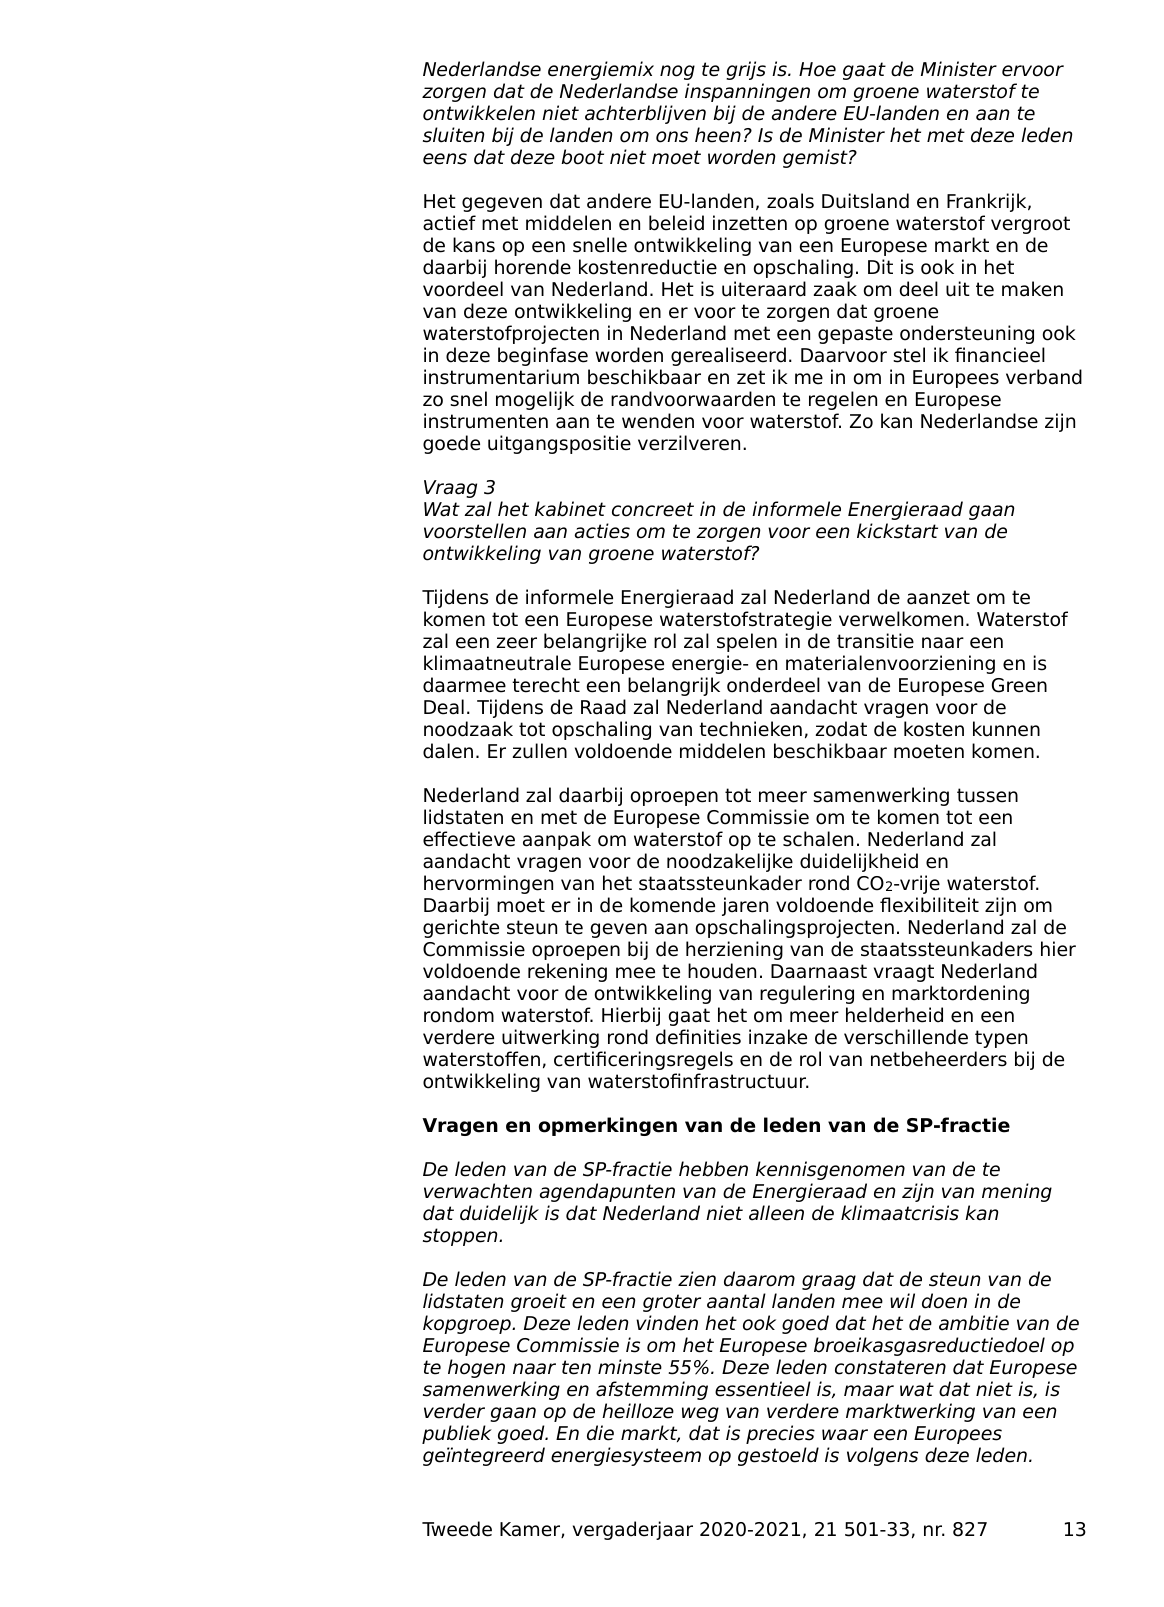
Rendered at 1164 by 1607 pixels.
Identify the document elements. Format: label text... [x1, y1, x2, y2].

text De leden van de SP-fractie hebben kennisgenomen van de te verwachten agendapunten van de Energieraad en zijn van mening dat duidelijk is dat Nederland niet alleen de klimaatcrisis kan stoppen. [422, 1159, 1087, 1247]
text Nederland zal daarbij oproepen tot meer samenwerking tussen lidstaten en met de Europese Commissie om te komen tot een effectieve aanpak om waterstof op te schalen. Nederland zal aandacht vragen voor de noodzakelijke duidelijkheid en hervormingen van het staatssteunkader rond CO2-vrije waterstof. Daarbij moet er in de komende jaren voldoende flexibiliteit zijn om gerichte steun te geven aan opschalingsprojecten. Nederland zal de Commissie oproepen bij de herziening van de staatssteunkaders hier voldoende rekening mee te houden. Daarnaast vraagt Nederland aandacht voor de ontwikkeling van regulering en marktordening rondom waterstof. Hierbij gaat het om meer helderheid en een verdere uitwerking rond definities inzake de verschillende typen waterstoffen, certificeringsregels en de rol van netbeheerders bij de ontwikkeling van waterstofinfrastructuur. [422, 785, 1087, 1093]
subtitle Vragen en opmerkingen van de leden van de SP-fractie [422, 1115, 1087, 1137]
text Tijdens de informele Energieraad zal Nederland de aanzet om te komen tot een Europese waterstofstrategie verwelkomen. Waterstof zal een zeer belangrijke rol zal spelen in de transitie naar een klimaatneutrale Europese energie- en materialenvoorziening en is daarmee terecht een belangrijk onderdeel van de Europese Green Deal. Tijdens de Raad zal Nederland aandacht vragen voor de noodzaak tot opschaling van technieken, zodat de kosten kunnen dalen. Er zullen voldoende middelen beschikbaar moeten komen. [422, 587, 1087, 763]
text De leden van de SP-fractie zien daarom graag dat de steun van de lidstaten groeit en een groter aantal landen mee wil doen in de kopgroep. Deze leden vinden het ook goed dat het de ambitie van de Europese Commissie is om het Europese broeikasgasreductiedoel op te hogen naar ten minste 55%. Deze leden constateren dat Europese samenwerking en afstemming essentieel is, maar wat dat niet is, is verder gaan op de heilloze weg van verdere marktwerking van een publiek goed. En die markt, dat is precies waar een Europees geïntegreerd energiesysteem op gestoeld is volgens deze leden. [422, 1269, 1087, 1467]
text Vraag 3 [422, 477, 1087, 499]
text Nederlandse energiemix nog te grijs is. Hoe gaat de Minister ervoor zorgen dat de Nederlandse inspanningen om groene waterstof te ontwikkelen niet achterblijven bij de andere EU-landen en aan te sluiten bij de landen om ons heen? Is de Minister het met deze leden eens dat deze boot niet moet worden gemist? [422, 59, 1087, 169]
text Wat zal het kabinet concreet in de informele Energieraad gaan voorstellen aan acties om te zorgen voor een kickstart van de ontwikkeling van groene waterstof? [422, 499, 1087, 565]
text Het gegeven dat andere EU-landen, zoals Duitsland en Frankrijk, actief met middelen en beleid inzetten op groene waterstof vergroot de kans op een snelle ontwikkeling van een Europese markt en de daarbij horende kostenreductie en opschaling. Dit is ook in het voordeel van Nederland. Het is uiteraard zaak om deel uit te maken van deze ontwikkeling en er voor te zorgen dat groene waterstofprojecten in Nederland met een gepaste ondersteuning ook in deze beginfase worden gerealiseerd. Daarvoor stel ik financieel instrumentarium beschikbaar en zet ik me in om in Europees verband zo snel mogelijk de randvoorwaarden te regelen en Europese instrumenten aan te wenden voor waterstof. Zo kan Nederlandse zijn goede uitgangspositie verzilveren. [422, 191, 1087, 455]
